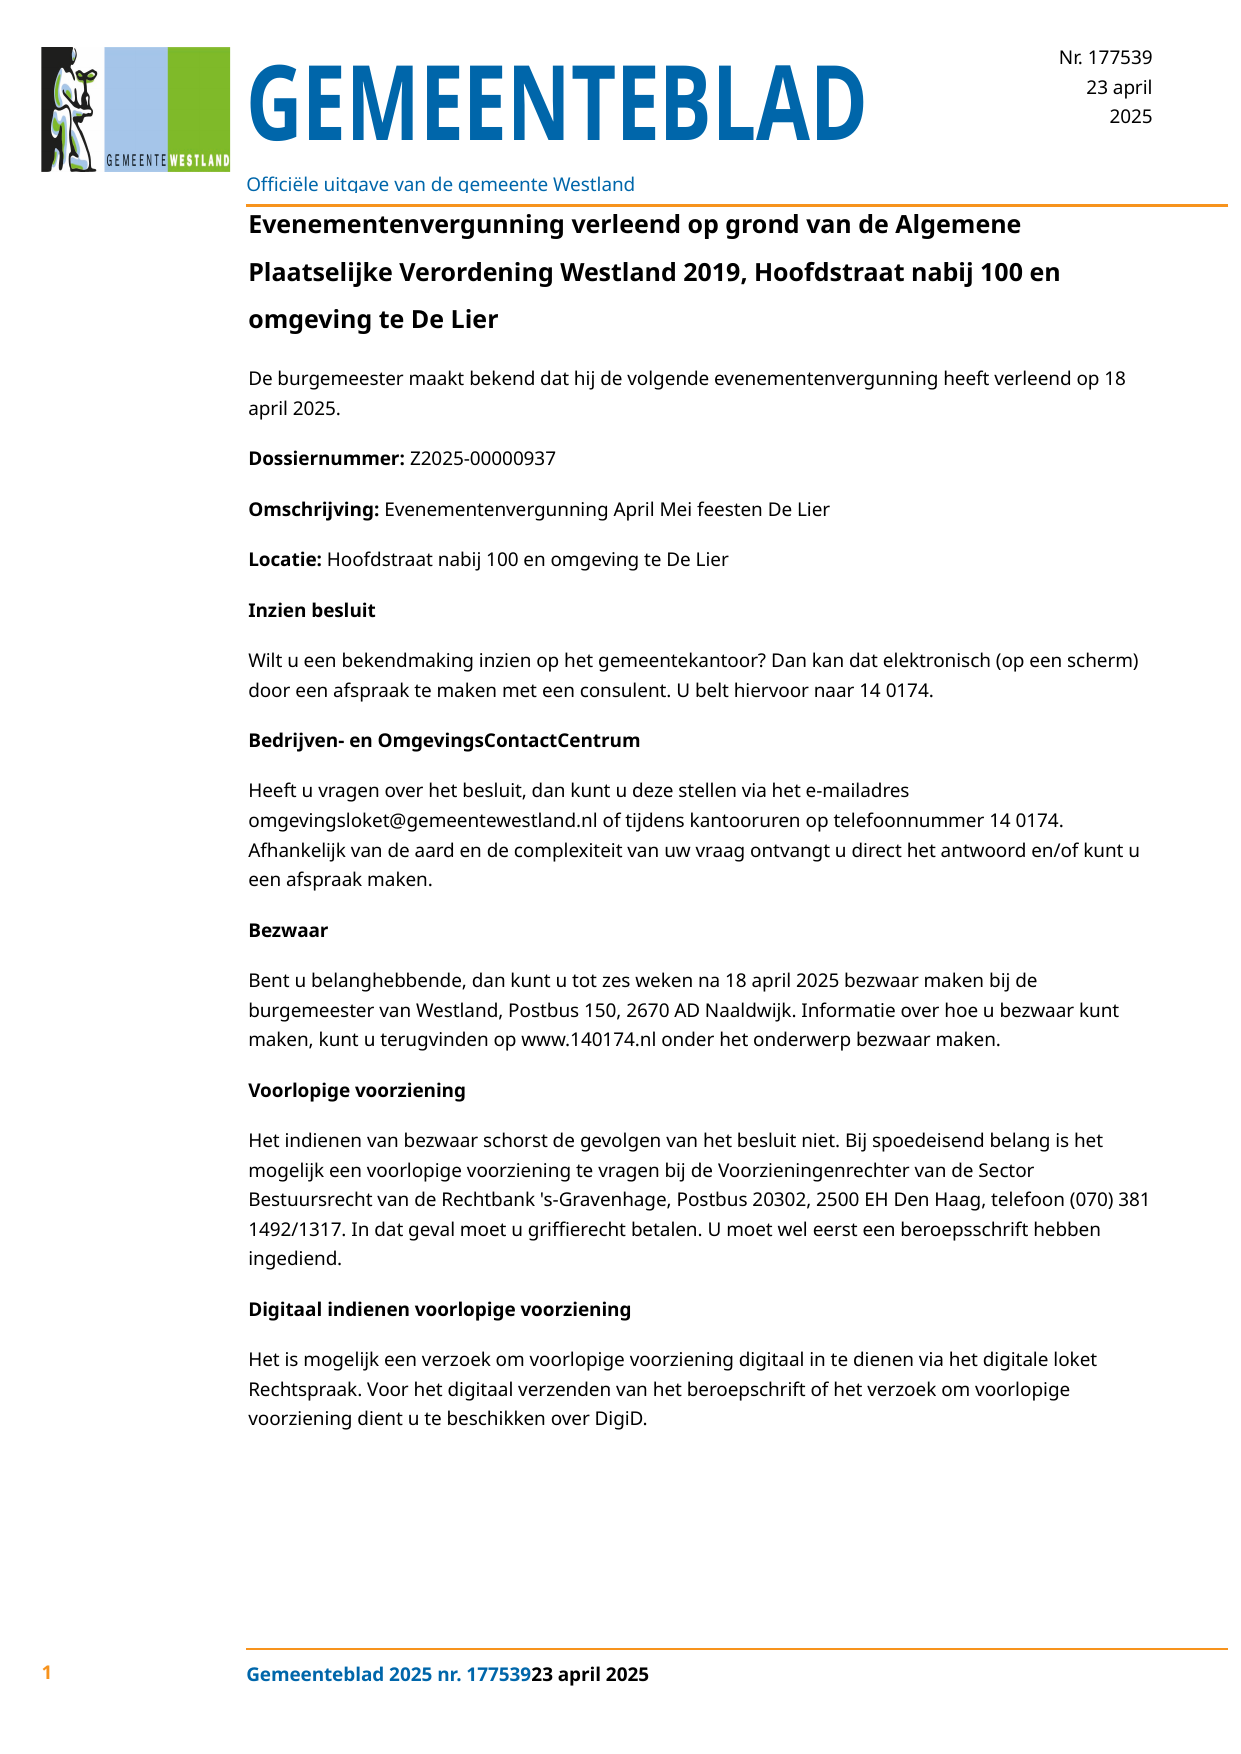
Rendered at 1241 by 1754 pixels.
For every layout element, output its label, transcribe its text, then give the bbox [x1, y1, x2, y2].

text Inzien besluit [248, 597, 1152, 622]
text De burgemeester maakt bekend dat hij de volgende evenementenvergunning heeft verleend op 18 april 2025. [248, 366, 1152, 421]
text Wilt u een bekendmaking inzien op het gemeentekantoor? Dan kan dat elektronisch (op een scherm) door een afspraak te maken met een consulent. U belt hiervoor naar 14 0174. [248, 647, 1152, 702]
text Bedrijven- en OmgevingsContactCentrum [248, 727, 1152, 753]
text Omschrijving: Evenementenvergunning April Mei feesten De Lier [248, 496, 1152, 522]
text Bent u belanghebbende, dan kunt u tot zes weken na 18 april 2025 bezwaar maken bij de burgemeester van Westland, Postbus 150, 2670 AD Naaldwijk. Informatie over hoe u bezwaar kunt maken, kunt u terugvinden op www.140174.nl onder het onderwerp bezwaar maken. [248, 967, 1152, 1052]
text Locatie: Hoofdstraat nabij 100 en omgeving te De Lier [248, 546, 1152, 572]
text Bezwaar [248, 917, 1152, 942]
text Voorlopige voorziening [248, 1077, 1152, 1102]
text Dossiernummer: Z2025-00000937 [248, 446, 1152, 471]
text Het is mogelijk een verzoek om voorlopige voorziening digitaal in te dienen via het digitale loket Rechtspraak. Voor het digitaal verzenden van het beroepschrift of het verzoek om voorlopige voorziening dient u te beschikken over DigiD. [248, 1346, 1152, 1431]
text Het indienen van bezwaar schorst de gevolgen van het besluit niet. Bij spoedeisend belang is het mogelijk een voorlopige voorziening te vragen bij de Voorzieningenrechter van de Sector Bestuursrecht van de Rechtbank 's-Gravenhage, Postbus 20302, 2500 EH Den Haag, telefoon (070) 381 1492/1317. In dat geval moet u griffierecht betalen. U moet wel eerst een beroepsschrift hebben ingediend. [248, 1127, 1152, 1271]
text Digitaal indienen voorlopige voorziening [248, 1296, 1152, 1322]
text Heeft u vragen over het besluit, dan kunt u deze stellen via het e-mailadres omgevingsloket@gemeentewestland.nl of tijdens kantooruren op telefoonnummer 14 0174. Afhankelijk van de aard en de complexiteit van uw vraag ontvangt u direct het antwoord en/of kunt u een afspraak maken. [248, 778, 1152, 892]
picture [41, 47, 231, 172]
text Evenementenvergunning verleend op grond van de Algemene Plaatselijke Verordening Westland 2019, Hoofdstraat nabij 100 en omgeving te De Lier [248, 207, 1152, 336]
